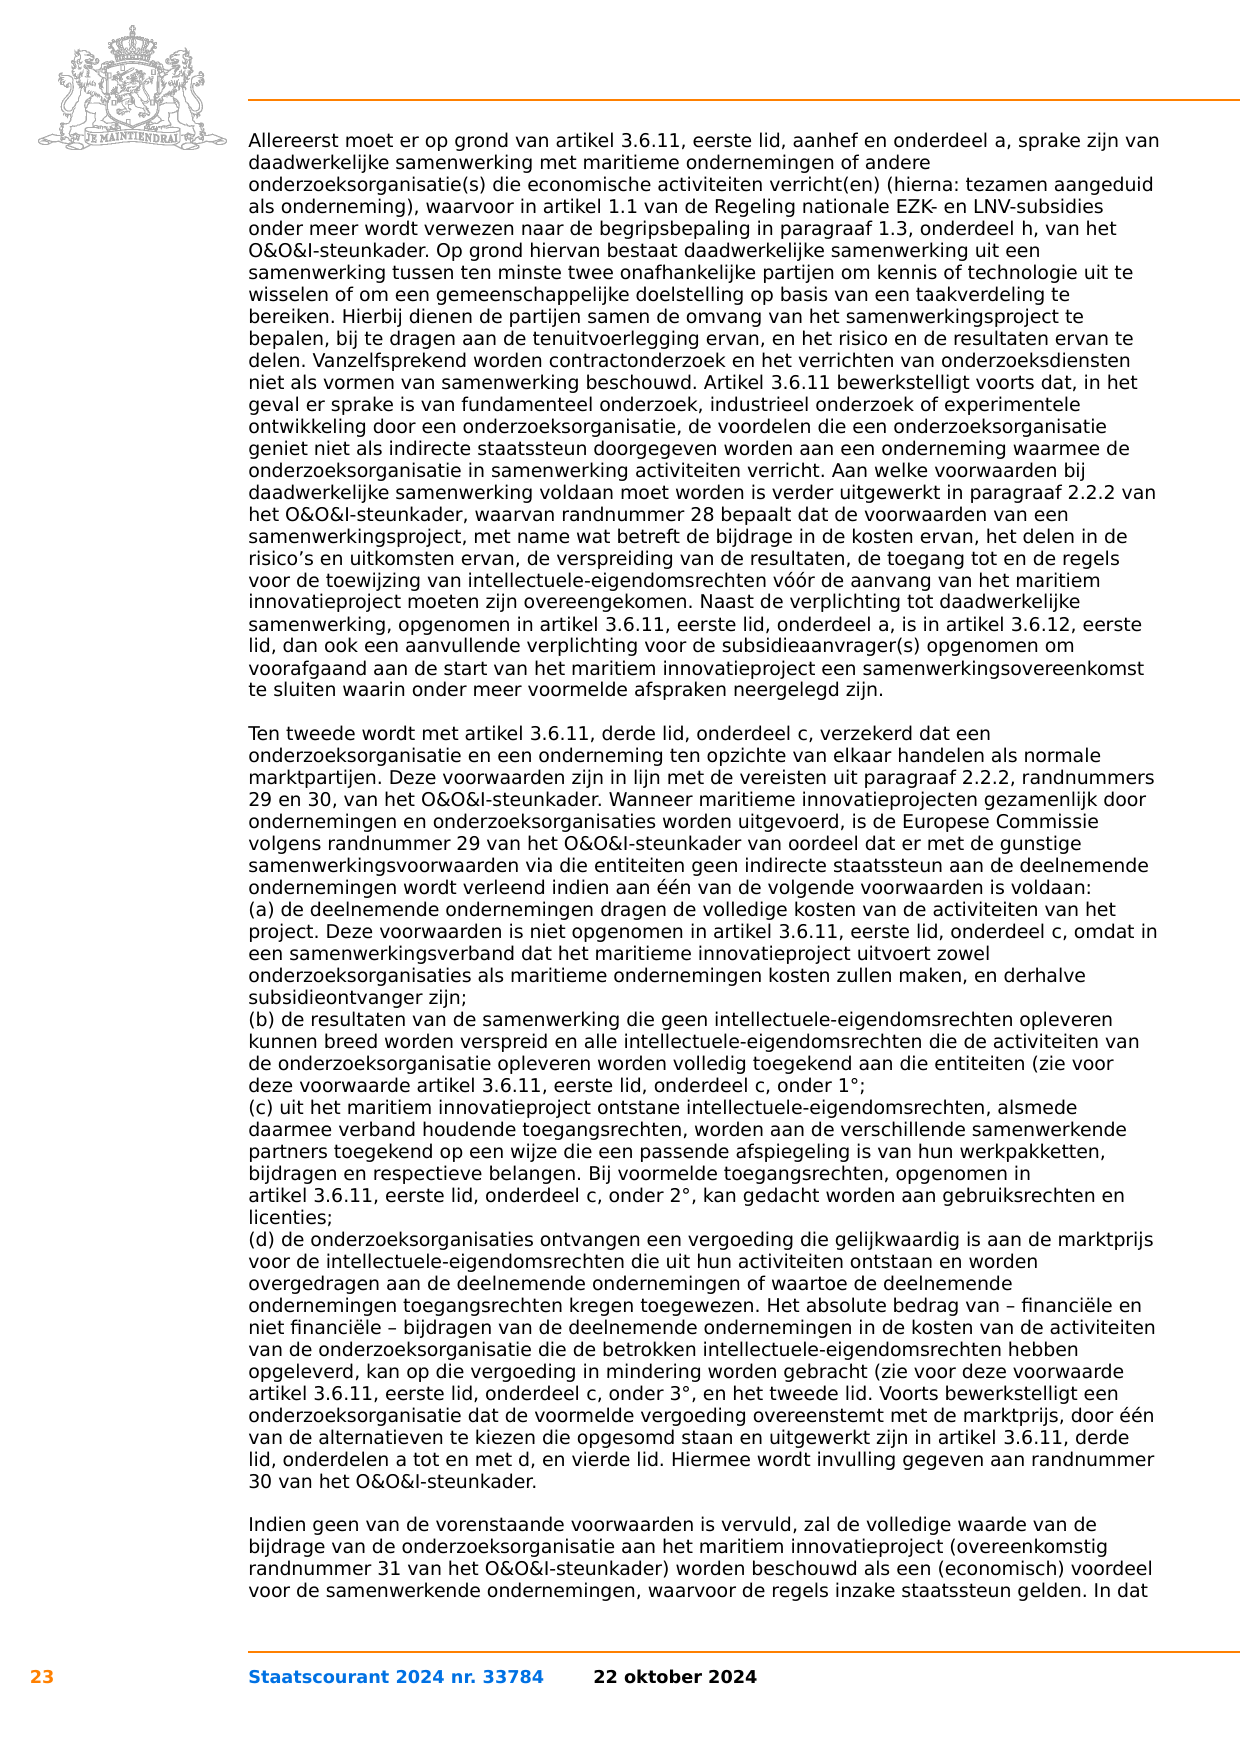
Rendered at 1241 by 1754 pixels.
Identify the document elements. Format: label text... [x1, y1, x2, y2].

text (c) uit het maritiem innovatieproject ontstane intellectuele-eigendomsrechten, alsmede daarmee verband houdende toegangsrechten, worden aan de verschillende samenwerkende partners toegekend op een wijze die een passende afspiegeling is van hun werkpakketten, bijdragen en respectieve belangen. Bij voormelde toegangsrechten, opgenomen in artikel 3.6.11, eerste lid, onderdeel c, onder 2°, kan gedacht worden aan gebruiksrechten en licenties; [248, 1097, 1163, 1229]
text Allereerst moet er op grond van artikel 3.6.11, eerste lid, aanhef en onderdeel a, sprake zijn van daadwerkelijke samenwerking met maritieme ondernemingen of andere onderzoeksorganisatie(s) die economische activiteiten verricht(en) (hierna: tezamen aangeduid als onderneming), waarvoor in artikel 1.1 van de Regeling nationale EZK- en LNV-subsidies onder meer wordt verwezen naar de begripsbepaling in paragraaf 1.3, onderdeel h, van het O&O&I-steunkader. Op grond hiervan bestaat daadwerkelijke samenwerking uit een samenwerking tussen ten minste twee onafhankelijke partijen om kennis of technologie uit te wisselen of om een gemeenschappelijke doelstelling op basis van een taakverdeling te bereiken. Hierbij dienen de partijen samen de omvang van het samenwerkingsproject te bepalen, bij te dragen aan de tenuitvoerlegging ervan, en het risico en de resultaten ervan te delen. Vanzelfsprekend worden contractonderzoek en het verrichten van onderzoeksdiensten niet als vormen van samenwerking beschouwd. Artikel 3.6.11 bewerkstelligt voorts dat, in het geval er sprake is van fundamenteel onderzoek, industrieel onderzoek of experimentele ontwikkeling door een onderzoeksorganisatie, de voordelen die een onderzoeksorganisatie geniet niet als indirecte staatssteun doorgegeven worden aan een onderneming waarmee de onderzoeksorganisatie in samenwerking activiteiten verricht. Aan welke voorwaarden bij daadwerkelijke samenwerking voldaan moet worden is verder uitgewerkt in paragraaf 2.2.2 van het O&O&I-steunkader, waarvan randnummer 28 bepaalt dat de voorwaarden van een samenwerkingsproject, met name wat betreft de bijdrage in de kosten ervan, het delen in de risico’s en uitkomsten ervan, de verspreiding van de resultaten, de toegang tot en de regels voor de toewijzing van intellectuele-eigendomsrechten vóór de aanvang van het maritiem innovatieproject moeten zijn overeengekomen. Naast de verplichting tot daadwerkelijke samenwerking, opgenomen in artikel 3.6.11, eerste lid, onderdeel a, is in artikel 3.6.12, eerste lid, dan ook een aanvullende verplichting voor de subsidieaanvrager(s) opgenomen om voorafgaand aan de start van het maritiem innovatieproject een samenwerkingsovereenkomst te sluiten waarin onder meer voormelde afspraken neergelegd zijn. [248, 130, 1163, 701]
text Indien geen van de vorenstaande voorwaarden is vervuld, zal de volledige waarde van de bijdrage van de onderzoeksorganisatie aan het maritiem innovatieproject (overeenkomstig randnummer 31 van het O&O&I-steunkader) worden beschouwd als een (economisch) voordeel voor de samenwerkende ondernemingen, waarvoor de regels inzake staatssteun gelden. In dat [248, 1514, 1163, 1602]
text (b) de resultaten van de samenwerking die geen intellectuele-eigendomsrechten opleveren kunnen breed worden verspreid en alle intellectuele-eigendomsrechten die de activiteiten van de onderzoeksorganisatie opleveren worden volledig toegekend aan die entiteiten (zie voor deze voorwaarde artikel 3.6.11, eerste lid, onderdeel c, onder 1°; [248, 1009, 1163, 1097]
text (d) de onderzoeksorganisaties ontvangen een vergoeding die gelijkwaardig is aan de marktprijs voor de intellectuele-eigendomsrechten die uit hun activiteiten ontstaan en worden overgedragen aan de deelnemende ondernemingen of waartoe de deelnemende ondernemingen toegangsrechten kregen toegewezen. Het absolute bedrag van – financiële en niet financiële – bijdragen van de deelnemende ondernemingen in de kosten van de activiteiten van de onderzoeksorganisatie die de betrokken intellectuele-eigendomsrechten hebben opgeleverd, kan op die vergoeding in mindering worden gebracht (zie voor deze voorwaarde artikel 3.6.11, eerste lid, onderdeel c, onder 3°, en het tweede lid. Voorts bewerkstelligt een onderzoeksorganisatie dat de voormelde vergoeding overeenstemt met de marktprijs, door één van de alternatieven te kiezen die opgesomd staan en uitgewerkt zijn in artikel 3.6.11, derde lid, onderdelen a tot en met d, en vierde lid. Hiermee wordt invulling gegeven aan randnummer 30 van het O&O&I-steunkader. [248, 1229, 1163, 1492]
text (a) de deelnemende ondernemingen dragen de volledige kosten van de activiteiten van het project. Deze voorwaarden is niet opgenomen in artikel 3.6.11, eerste lid, onderdeel c, omdat in een samenwerkingsverband dat het maritieme innovatieproject uitvoert zowel onderzoeksorganisaties als maritieme ondernemingen kosten zullen maken, en derhalve subsidieontvanger zijn; [248, 899, 1163, 1009]
text Ten tweede wordt met artikel 3.6.11, derde lid, onderdeel c, verzekerd dat een onderzoeksorganisatie en een onderneming ten opzichte van elkaar handelen als normale marktpartijen. Deze voorwaarden zijn in lijn met de vereisten uit paragraaf 2.2.2, randnummers 29 en 30, van het O&O&I-steunkader. Wanneer maritieme innovatieprojecten gezamenlijk door ondernemingen en onderzoeksorganisaties worden uitgevoerd, is de Europese Commissie volgens randnummer 29 van het O&O&I-steunkader van oordeel dat er met de gunstige samenwerkingsvoorwaarden via die entiteiten geen indirecte staatssteun aan de deelnemende ondernemingen wordt verleend indien aan één van de volgende voorwaarden is voldaan: [248, 723, 1163, 899]
picture [38, 25, 227, 150]
